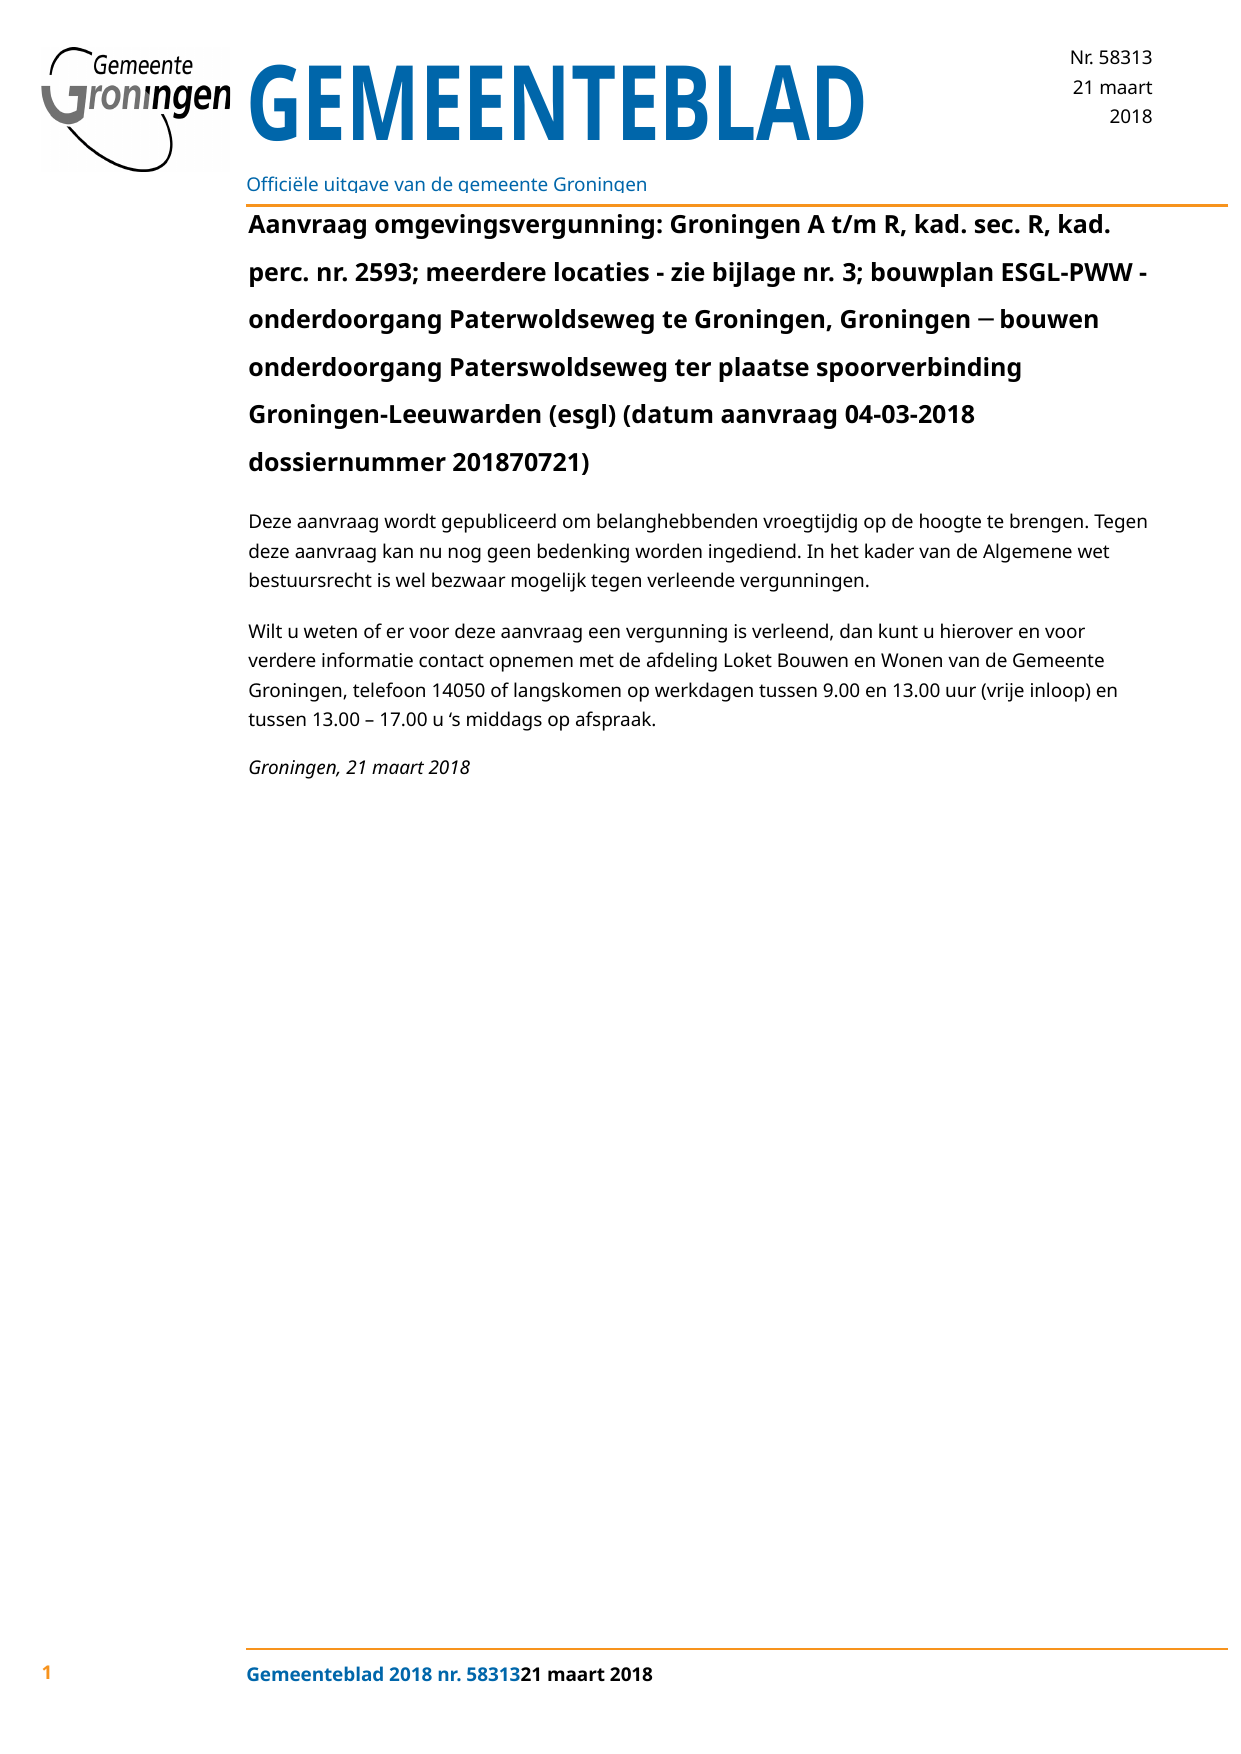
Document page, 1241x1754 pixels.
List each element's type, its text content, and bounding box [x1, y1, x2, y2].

picture [41, 47, 231, 172]
text Aanvraag omgevingsvergunning: Groningen A t/m R, kad. sec. R, kad. perc. nr. 2593; meerdere locaties - zie bijlage nr. 3; bouwplan ESGL-PWW - onderdoorgang Paterwoldseweg te Groningen, Groningen ─ bouwen onderdoorgang Paterswoldseweg ter plaatse spoorverbinding Groningen-Leeuwarden (esgl) (datum aanvraag 04-03-2018 dossiernummer 201870721) [248, 207, 1152, 479]
text Deze aanvraag wordt gepubliceerd om belanghebbenden vroegtijdig op de hoogte te brengen. Tegen deze aanvraag kan nu nog geen bedenking worden ingediend. In het kader van de Algemene wet bestuursrecht is wel bezwaar mogelijk tegen verleende vergunningen. [248, 508, 1152, 593]
text Groningen, 21 maart 2018 [248, 754, 1152, 780]
text Wilt u weten of er voor deze aanvraag een vergunning is verleend, dan kunt u hierover en voor verdere informatie contact opnemen met de afdeling Loket Bouwen en Wonen van de Gemeente Groningen, telefoon 14050 of langskomen op werkdagen tussen 9.00 en 13.00 uur (vrije inloop) en tussen 13.00 – 17.00 u ‘s middags op afspraak. [248, 618, 1152, 732]
